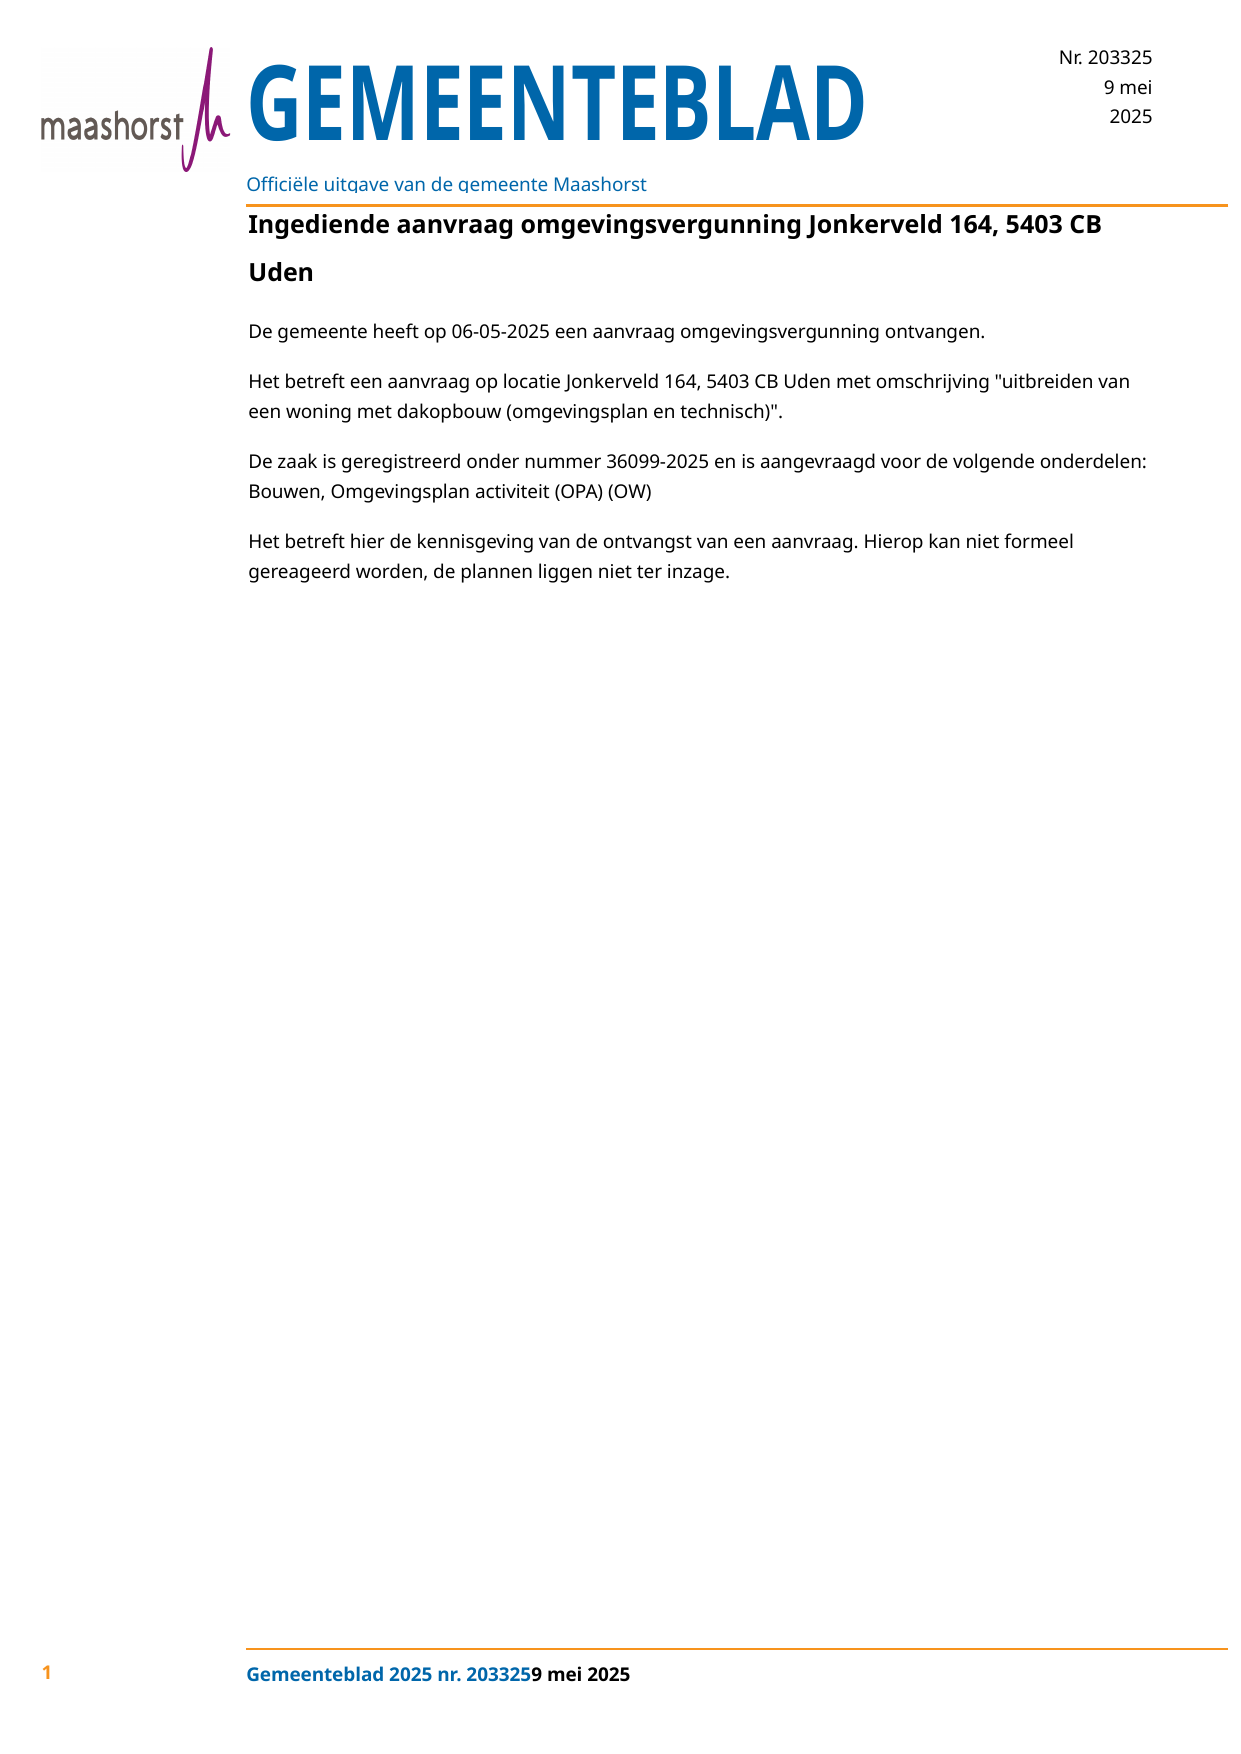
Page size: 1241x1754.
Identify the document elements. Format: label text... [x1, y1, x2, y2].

text De zaak is geregistreerd onder nummer 36099-2025 en is aangevraagd voor de volgende onderdelen: Bouwen, Omgevingsplan activiteit (OPA) (OW) [248, 448, 1152, 504]
text De gemeente heeft op 06-05-2025 een aanvraag omgevingsvergunning ontvangen. [248, 318, 1152, 344]
text Het betreft hier de kennisgeving van de ontvangst van een aanvraag. Hierop kan niet formeel gereageerd worden, de plannen liggen niet ter inzage. [248, 528, 1152, 584]
text Ingediende aanvraag omgevingsvergunning Jonkerveld 164, 5403 CB Uden [248, 207, 1152, 288]
picture [41, 47, 231, 172]
text Het betreft een aanvraag op locatie Jonkerveld 164, 5403 CB Uden met omschrijving "uitbreiden van een woning met dakopbouw (omgevingsplan en technisch)". [248, 368, 1152, 424]
